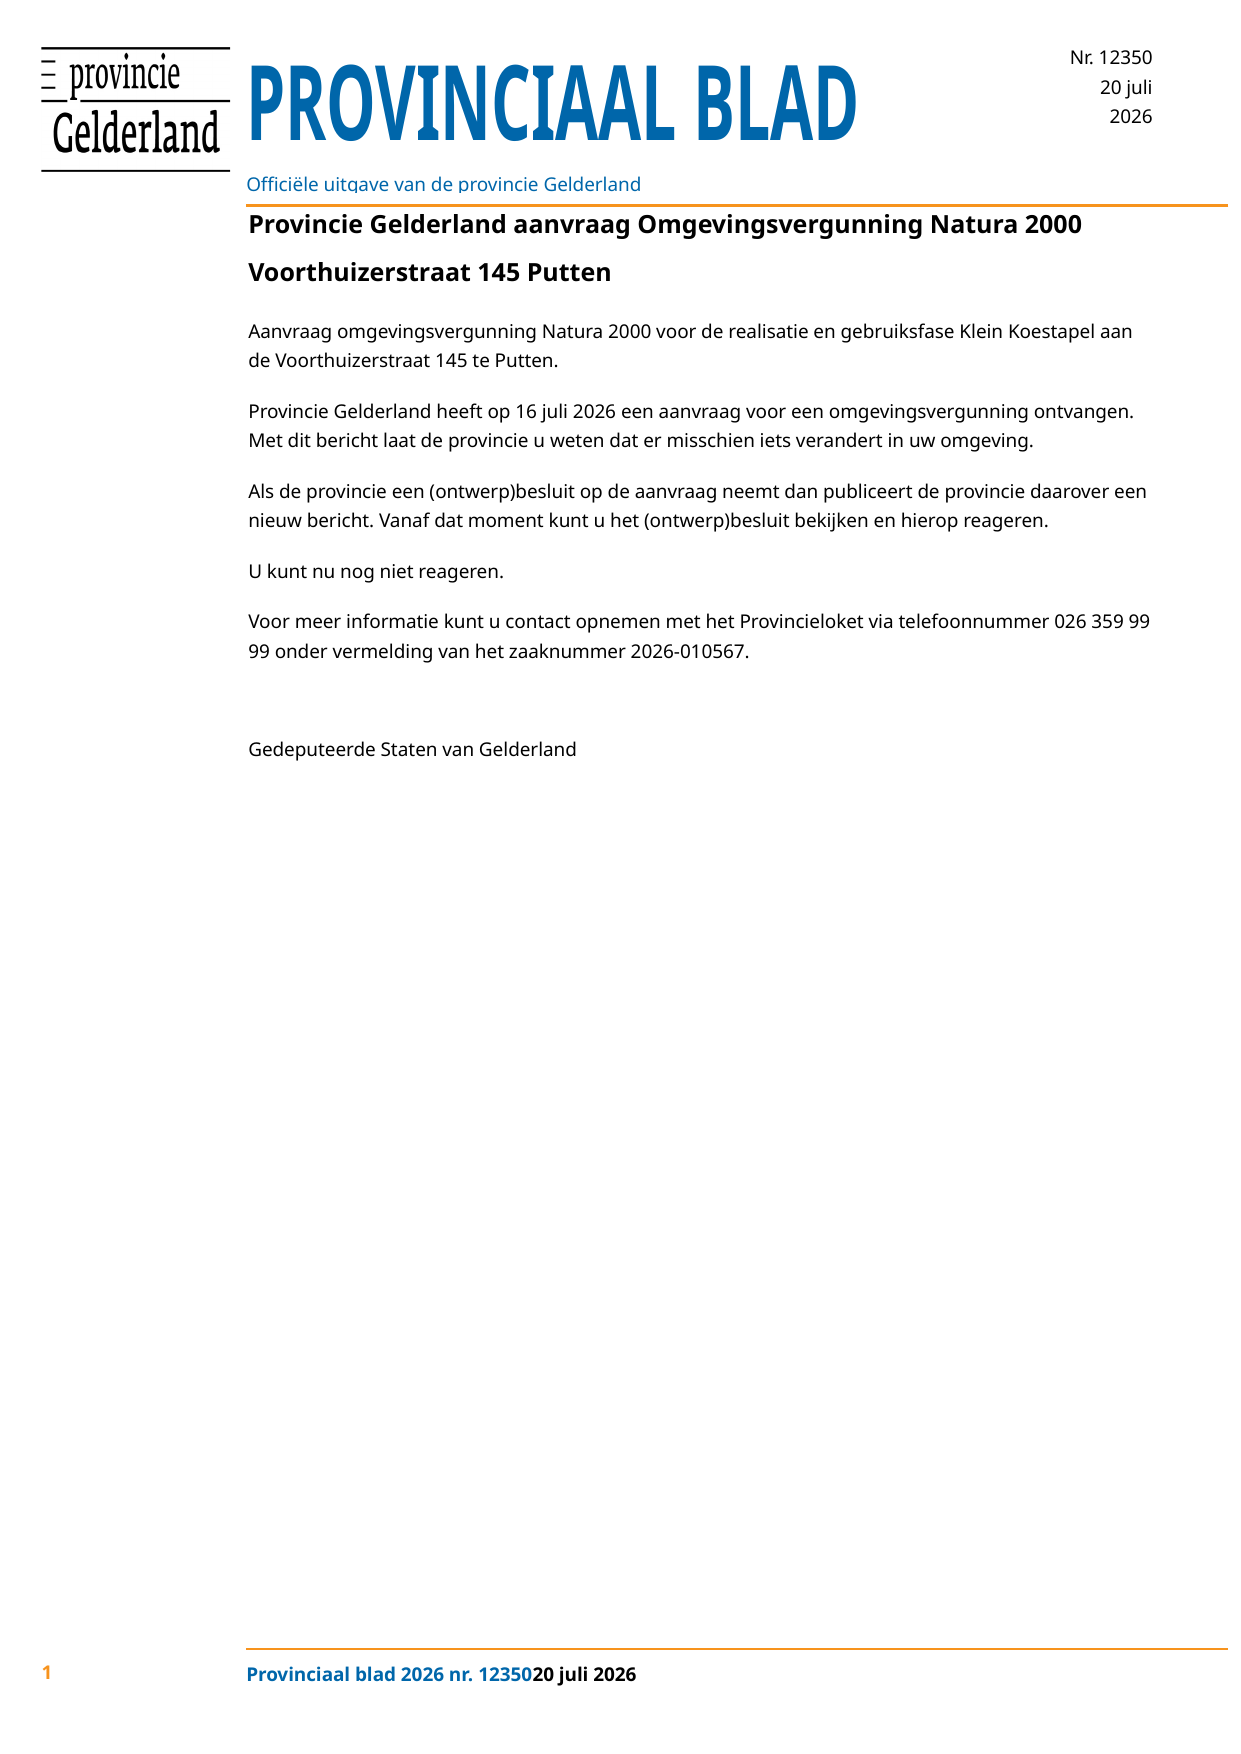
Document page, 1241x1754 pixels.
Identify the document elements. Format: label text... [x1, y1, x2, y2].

text Provincie Gelderland aanvraag Omgevingsvergunning Natura 2000 Voorthuizerstraat 145 Putten [248, 207, 1152, 288]
text U kunt nu nog niet reageren. [248, 558, 1152, 584]
text Aanvraag omgevingsvergunning Natura 2000 voor de realisatie en gebruiksfase Klein Koestapel aan de Voorthuizerstraat 145 te Putten. [248, 318, 1152, 373]
picture [41, 47, 231, 172]
text Voor meer informatie kunt u contact opnemen met het Provincieloket via telefoonnummer 026 359 99 99 onder vermelding van het zaaknummer 2026-010567. [248, 608, 1152, 664]
text Als de provincie een (ontwerp)besluit op de aanvraag neemt dan publiceert de provincie daarover een nieuw bericht. Vanaf dat moment kunt u het (ontwerp)besluit bekijken en hierop reageren. [248, 478, 1152, 533]
text Provincie Gelderland heeft op 16 juli 2026 een aanvraag voor een omgevingsvergunning ontvangen. Met dit bericht laat de provincie u weten dat er misschien iets verandert in uw omgeving. [248, 398, 1152, 453]
text Gedeputeerde Staten van Gelderland [248, 736, 1152, 762]
